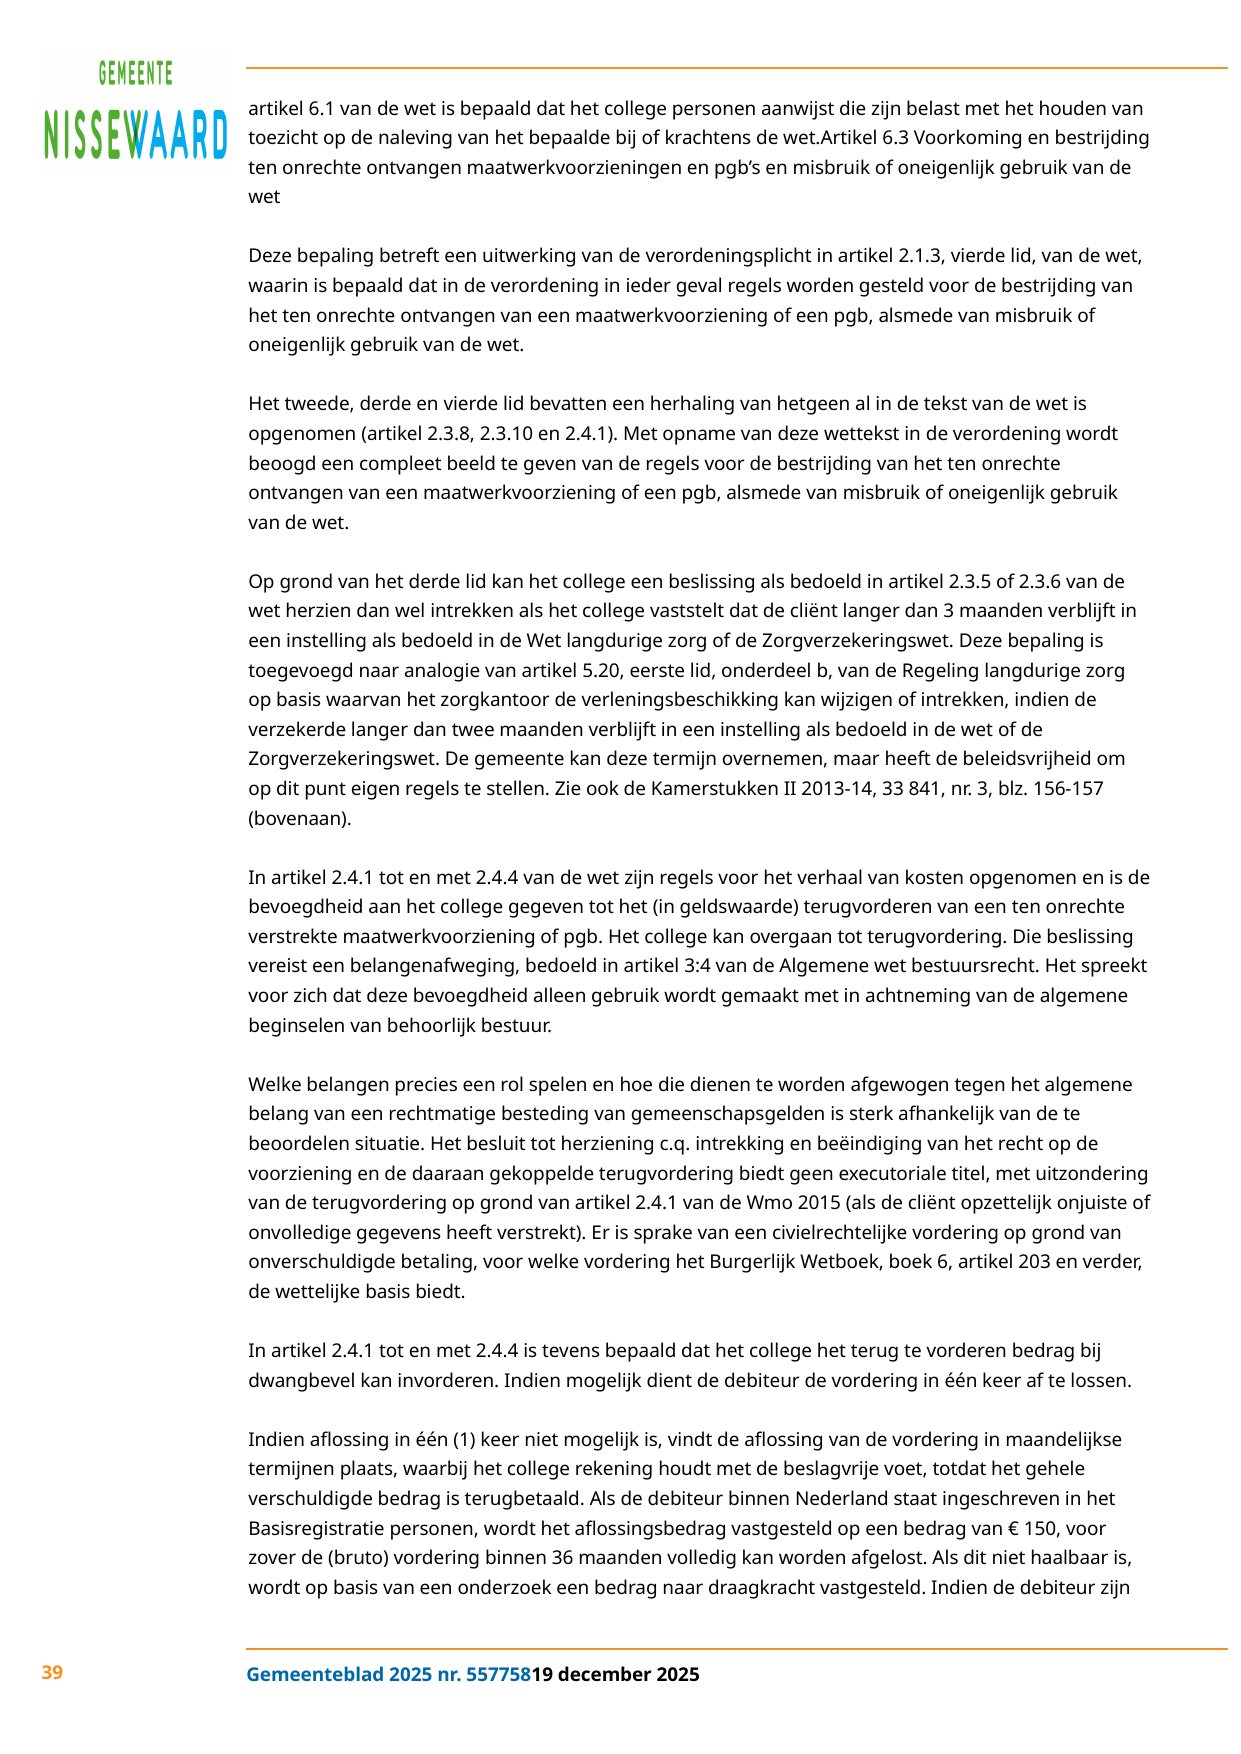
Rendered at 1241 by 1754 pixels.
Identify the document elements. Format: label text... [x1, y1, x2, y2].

text Welke belangen precies een rol spelen en hoe die dienen te worden afgewogen tegen het algemene belang van een rechtmatige besteding van gemeenschapsgelden is sterk afhankelijk van de te beoordelen situatie. Het besluit tot herziening c.q. intrekking en beëindiging van het recht op de voorziening en de daaraan gekoppelde terugvordering biedt geen executoriale titel, met uitzondering van de terugvordering op grond van artikel 2.4.1 van de Wmo 2015 (als de cliënt opzettelijk onjuiste of onvolledige gegevens heeft verstrekt). Er is sprake van een civielrechtelijke vordering op grond van onverschuldigde betaling, voor welke vordering het Burgerlijk Wetboek, boek 6, artikel 203 en verder, de wettelijke basis biedt. [248, 1071, 1152, 1304]
text artikel 6.1 van de wet is bepaald dat het college personen aanwijst die zijn belast met het houden van toezicht op de naleving van het bepaalde bij of krachtens de wet.Artikel 6.3 Voorkoming en bestrijding ten onrechte ontvangen maatwerkvoorzieningen en pgb’s en misbruik of oneigenlijk gebruik van de wet [248, 95, 1152, 209]
text Op grond van het derde lid kan het college een beslissing als bedoeld in artikel 2.3.5 of 2.3.6 van de wet herzien dan wel intrekken als het college vaststelt dat de cliënt langer dan 3 maanden verblijft in een instelling als bedoeld in de Wet langdurige zorg of de Zorgverzekeringswet. Deze bepaling is toegevoegd naar analogie van artikel 5.20, eerste lid, onderdeel b, van de Regeling langdurige zorg op basis waarvan het zorgkantoor de verleningsbeschikking kan wijzigen of intrekken, indien de verzekerde langer dan twee maanden verblijft in een instelling als bedoeld in de wet of de Zorgverzekeringswet. De gemeente kan deze termijn overnemen, maar heeft de beleidsvrijheid om op dit punt eigen regels te stellen. Zie ook de Kamerstukken II 2013-14, 33 841, nr. 3, blz. 156-157 (bovenaan). [248, 568, 1152, 831]
text Deze bepaling betreft een uitwerking van de verordeningsplicht in artikel 2.1.3, vierde lid, van de wet, waarin is bepaald dat in de verordening in ieder geval regels worden gesteld voor de bestrijding van het ten onrechte ontvangen van een maatwerkvoorziening of een pgb, alsmede van misbruik of oneigenlijk gebruik van de wet. [248, 243, 1152, 357]
text In artikel 2.4.1 tot en met 2.4.4 van de wet zijn regels voor het verhaal van kosten opgenomen en is de bevoegdheid aan het college gegeven tot het (in geldswaarde) terugvorderen van een ten onrechte verstrekte maatwerkvoorziening of pgb. Het college kan overgaan tot terugvordering. Die beslissing vereist een belangenafweging, bedoeld in artikel 3:4 van de Algemene wet bestuursrecht. Het spreekt voor zich dat deze bevoegdheid alleen gebruik wordt gemaakt met in achtneming van de algemene beginselen van behoorlijk bestuur. [248, 864, 1152, 1038]
text In artikel 2.4.1 tot en met 2.4.4 is tevens bepaald dat het college het terug te vorderen bedrag bij dwangbevel kan invorderen. Indien mogelijk dient de debiteur de vordering in één keer af te lossen. [248, 1337, 1152, 1393]
picture [41, 47, 231, 172]
text Indien aflossing in één (1) keer niet mogelijk is, vindt de aflossing van de vordering in maandelijkse termijnen plaats, waarbij het college rekening houdt met de beslagvrije voet, totdat het gehele verschuldigde bedrag is terugbetaald. Als de debiteur binnen Nederland staat ingeschreven in het Basisregistratie personen, wordt het aflossingsbedrag vastgesteld op een bedrag van € 150, voor zover de (bruto) vordering binnen 36 maanden volledig kan worden afgelost. Als dit niet haalbaar is, wordt op basis van een onderzoek een bedrag naar draagkracht vastgesteld. Indien de debiteur zijn [248, 1426, 1152, 1600]
text Het tweede, derde en vierde lid bevatten een herhaling van hetgeen al in de tekst van de wet is opgenomen (artikel 2.3.8, 2.3.10 en 2.4.1). Met opname van deze wettekst in de verordening wordt beoogd een compleet beeld te geven van de regels voor de bestrijding van het ten onrechte ontvangen van een maatwerkvoorziening of een pgb, alsmede van misbruik of oneigenlijk gebruik van de wet. [248, 391, 1152, 535]
